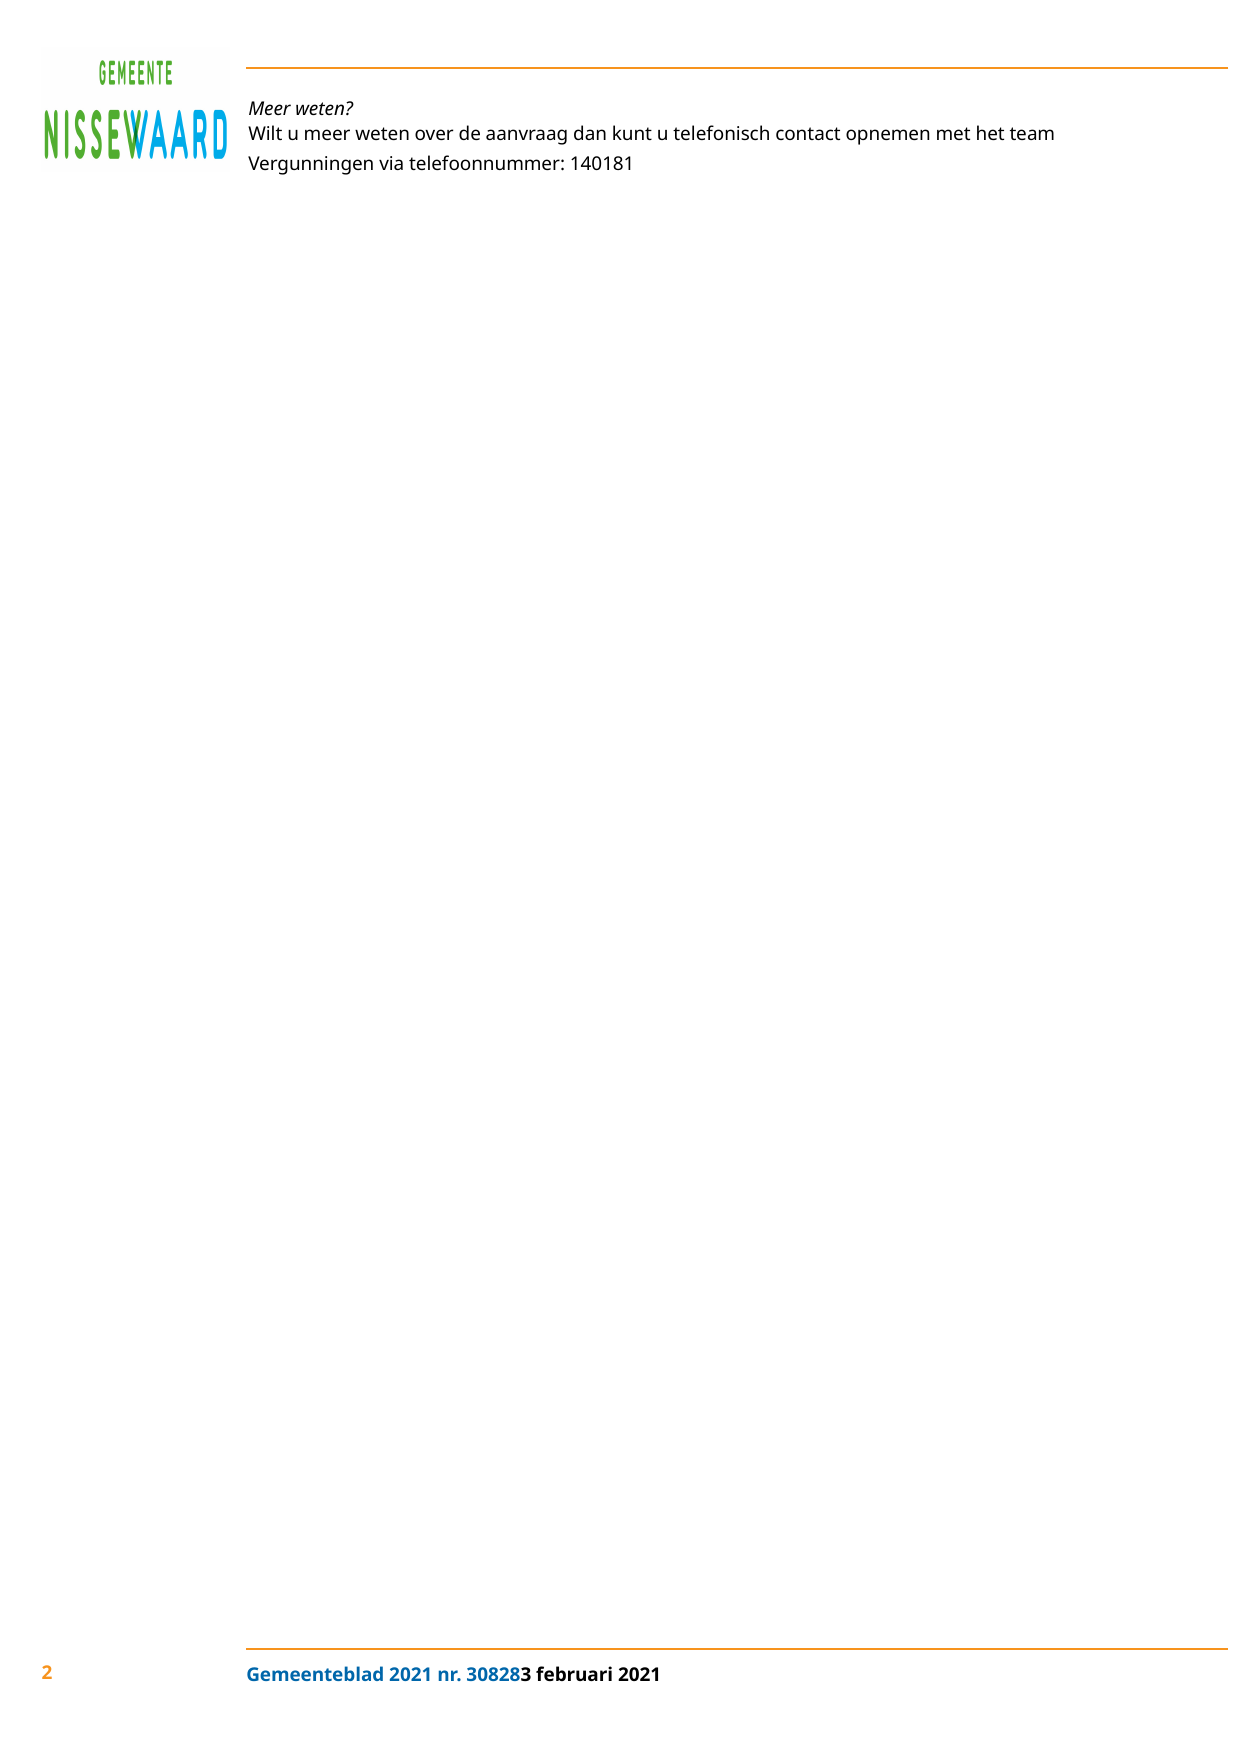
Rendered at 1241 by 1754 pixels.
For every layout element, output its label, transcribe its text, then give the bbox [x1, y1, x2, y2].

picture [41, 47, 231, 172]
text Meer weten? [248, 95, 1152, 121]
text Wilt u meer weten over de aanvraag dan kunt u telefonisch contact opnemen met het team Vergunningen via telefoonnummer: 140181 [248, 121, 1152, 176]
